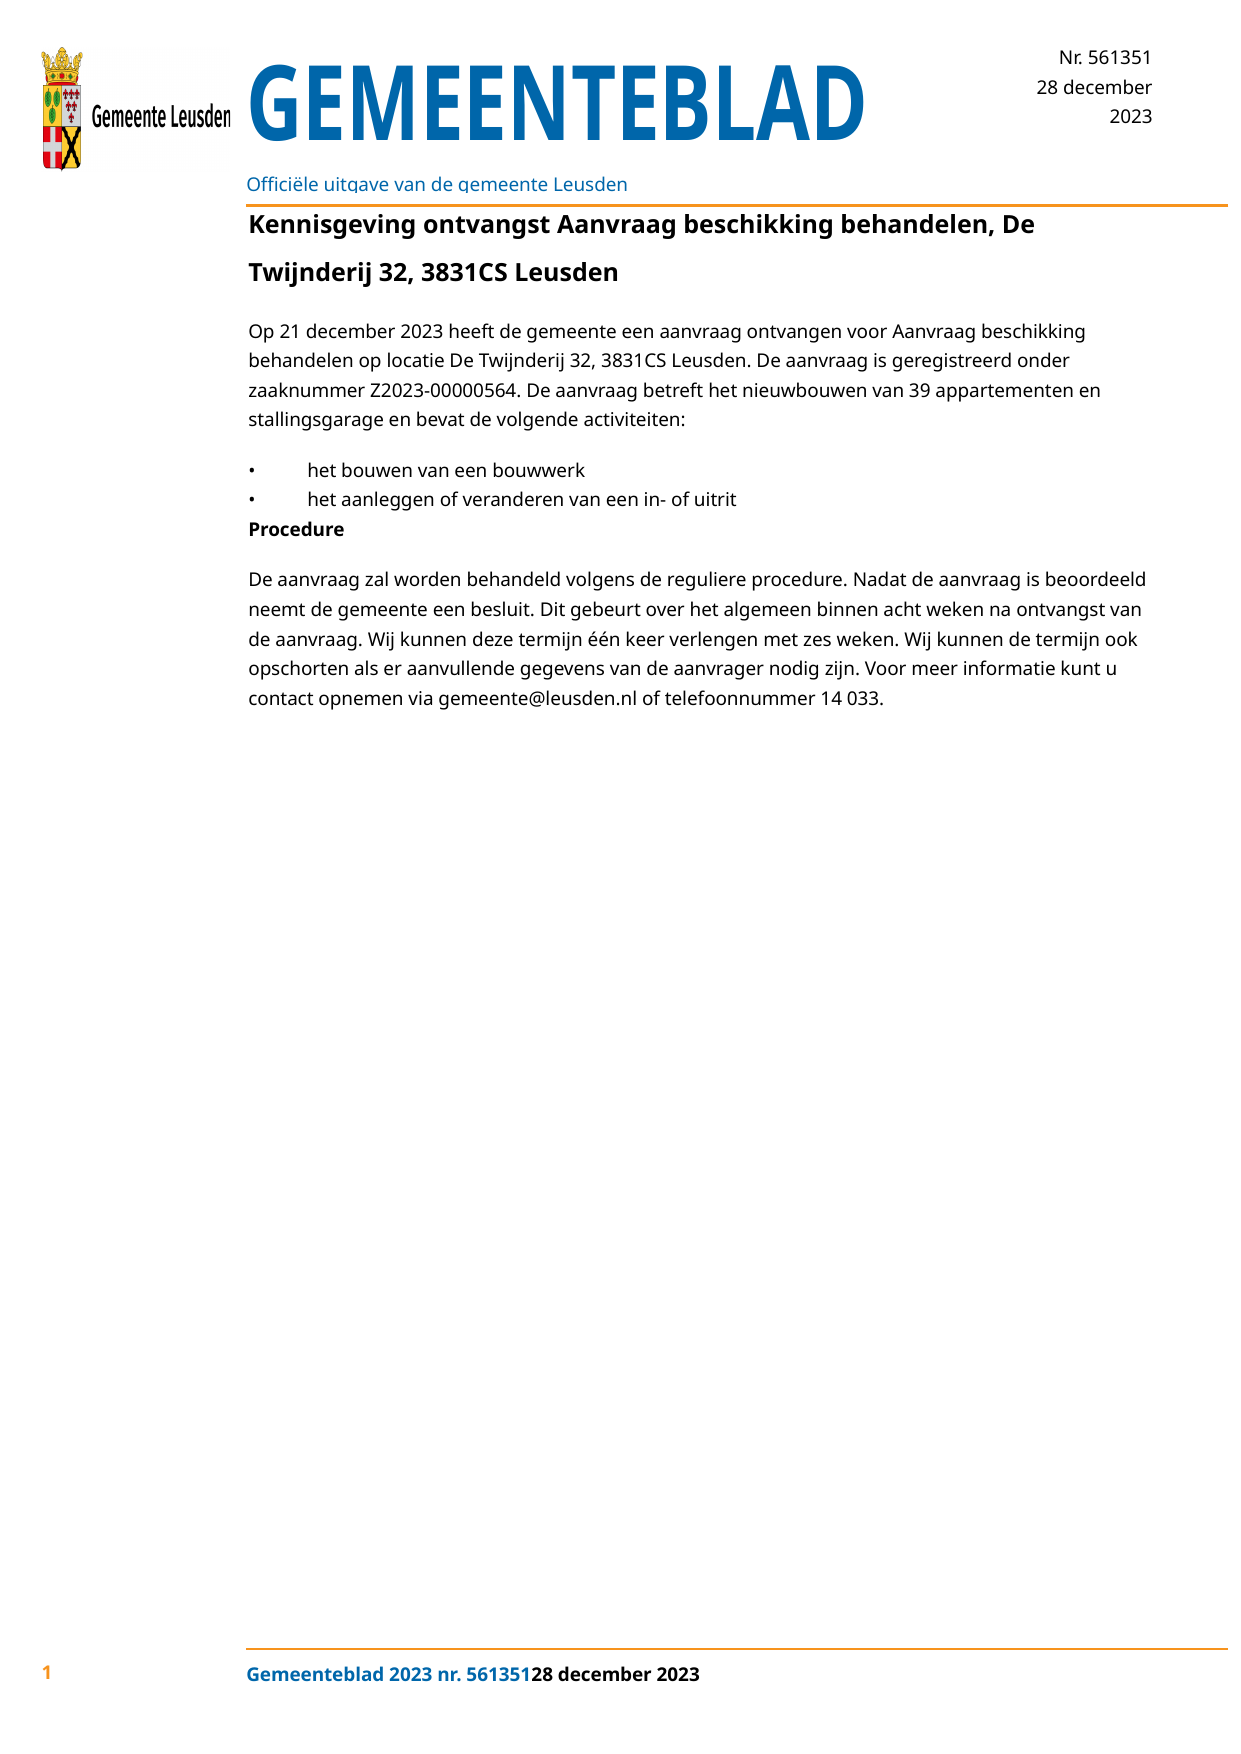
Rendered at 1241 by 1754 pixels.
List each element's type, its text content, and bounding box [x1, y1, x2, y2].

picture [41, 47, 231, 172]
list het bouwen van een bouwwerk [248, 457, 1152, 483]
text De aanvraag zal worden behandeld volgens de reguliere procedure. Nadat de aanvraag is beoordeeld neemt de gemeente een besluit. Dit gebeurt over het algemeen binnen acht weken na ontvangst van de aanvraag. Wij kunnen deze termijn één keer verlengen met zes weken. Wij kunnen de termijn ook opschorten als er aanvullende gegevens van de aanvrager nodig zijn. Voor meer informatie kunt u contact opnemen via gemeente@leusden.nl of telefoonnummer 14 033. [248, 567, 1152, 711]
text Procedure [248, 516, 1152, 542]
text Kennisgeving ontvangst Aanvraag beschikking behandelen, De Twijnderij 32, 3831CS Leusden [248, 207, 1152, 288]
text Op 21 december 2023 heeft de gemeente een aanvraag ontvangen voor Aanvraag beschikking behandelen op locatie De Twijnderij 32, 3831CS Leusden. De aanvraag is geregistreerd onder zaaknummer Z2023-00000564. De aanvraag betreft het nieuwbouwen van 39 appartementen en stallingsgarage en bevat de volgende activiteiten: [248, 318, 1152, 432]
list het aanleggen of veranderen van een in- of uitrit [248, 487, 1152, 512]
